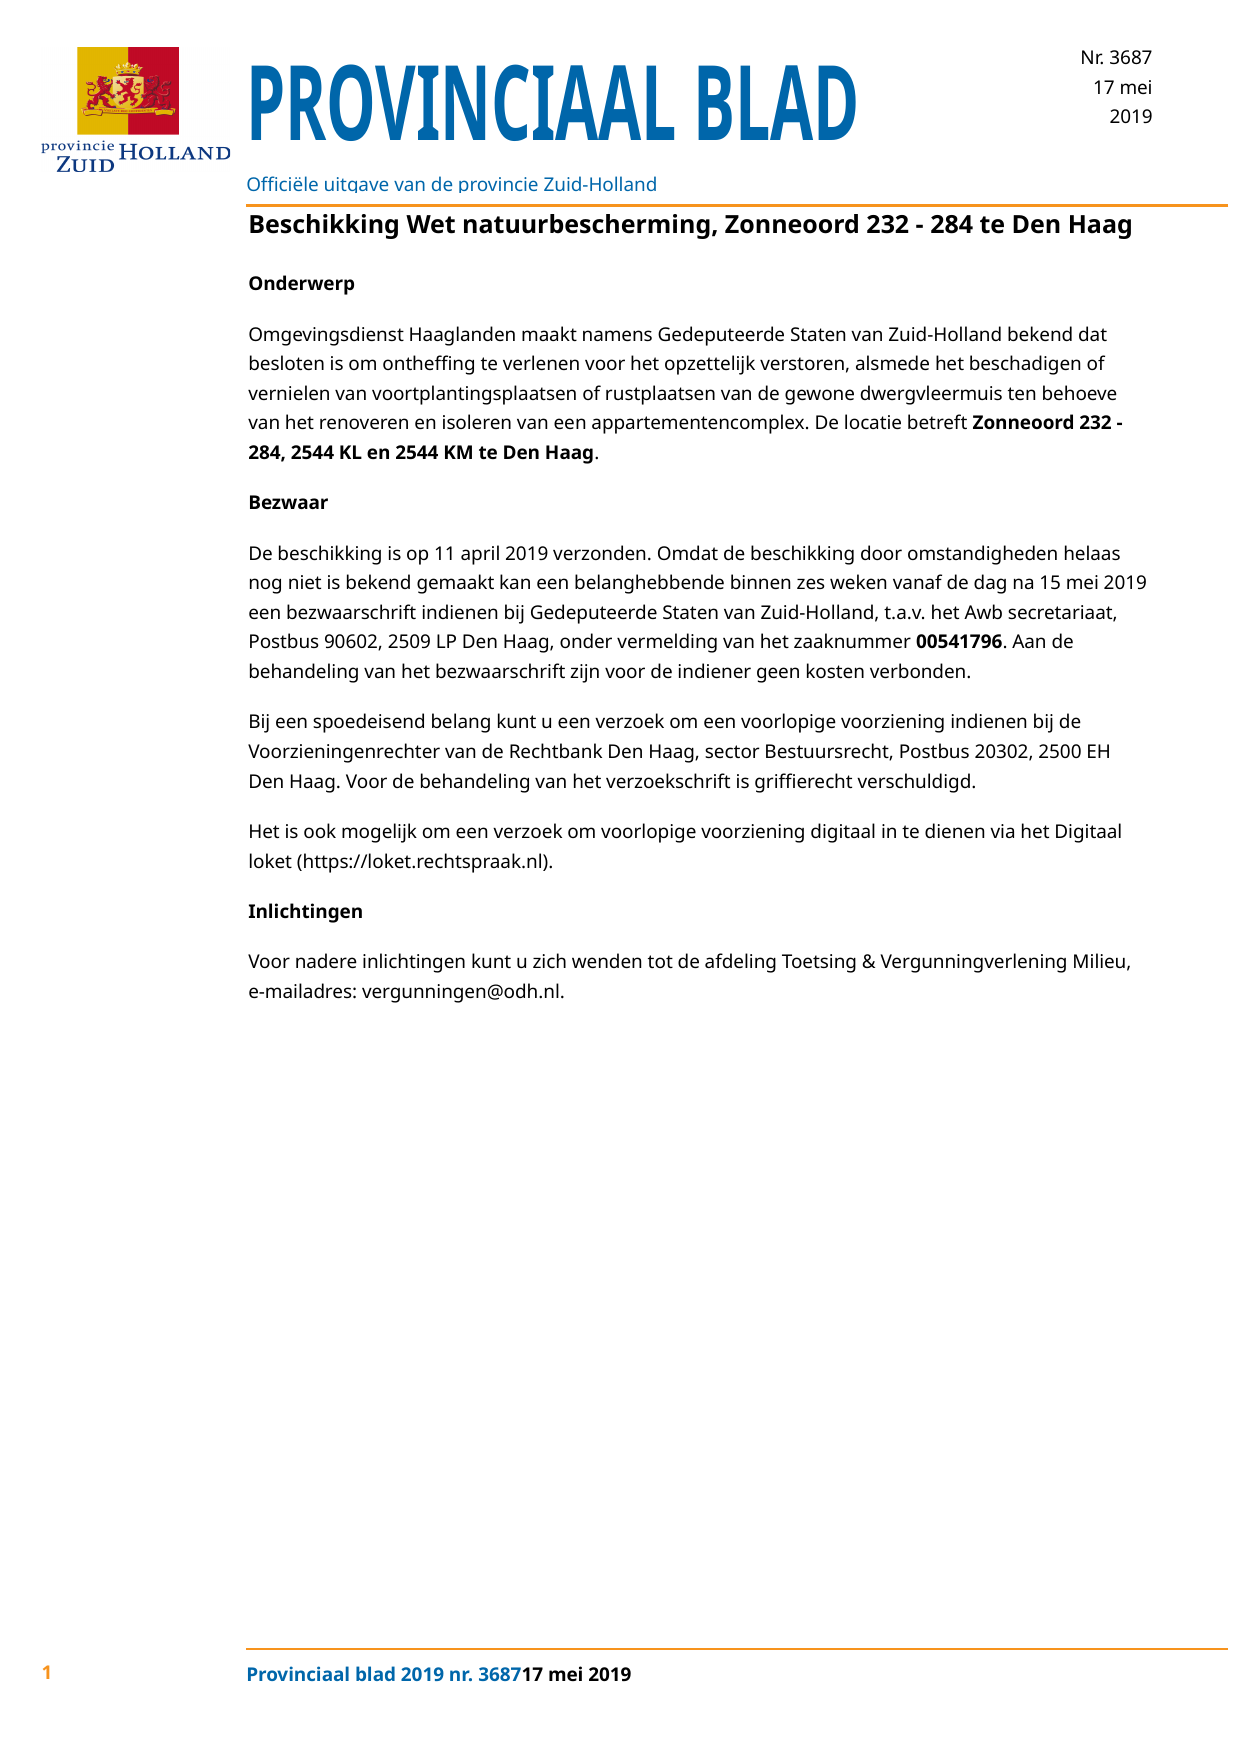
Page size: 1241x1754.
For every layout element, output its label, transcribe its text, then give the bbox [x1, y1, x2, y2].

picture [41, 47, 231, 172]
text Voor nadere inlichtingen kunt u zich wenden tot de afdeling Toetsing & Vergunningverlening Milieu, e-mailadres: vergunningen@odh.nl. [248, 949, 1152, 1004]
text Omgevingsdienst Haaglanden maakt namens Gedeputeerde Staten van Zuid-Holland bekend dat besloten is om ontheffing te verlenen voor het opzettelijk verstoren, alsmede het beschadigen of vernielen van voortplantingsplaatsen of rustplaatsen van de gewone dwergvleermuis ten behoeve van het renoveren en isoleren van een appartementencomplex. De locatie betreft Zonneoord 232 - 284, 2544 KL en 2544 KM te Den Haag. [248, 321, 1152, 465]
text Inlichtingen [248, 898, 1152, 924]
text Het is ook mogelijk om een verzoek om voorlopige voorziening digitaal in te dienen via het Digitaal loket (https://loket.rechtspraak.nl). [248, 818, 1152, 873]
text Onderwerp [248, 270, 1152, 296]
text De beschikking is op 11 april 2019 verzonden. Omdat de beschikking door omstandigheden helaas nog niet is bekend gemaakt kan een belanghebbende binnen zes weken vanaf de dag na 15 mei 2019 een bezwaarschrift indienen bij Gedeputeerde Staten van Zuid-Holland, t.a.v. het Awb secretariaat, Postbus 90602, 2509 LP Den Haag, onder vermelding van het zaaknummer 00541796. Aan de behandeling van het bezwaarschrift zijn voor de indiener geen kosten verbonden. [248, 540, 1152, 684]
text Bezwaar [248, 489, 1152, 515]
text Bij een spoedeisend belang kunt u een verzoek om een voorlopige voorziening indienen bij de Voorzieningenrechter van de Rechtbank Den Haag, sector Bestuursrecht, Postbus 20302, 2500 EH Den Haag. Voor de behandeling van het verzoekschrift is griffierecht verschuldigd. [248, 709, 1152, 793]
text Beschikking Wet natuurbescherming, Zonneoord 232 - 284 te Den Haag [248, 207, 1152, 241]
